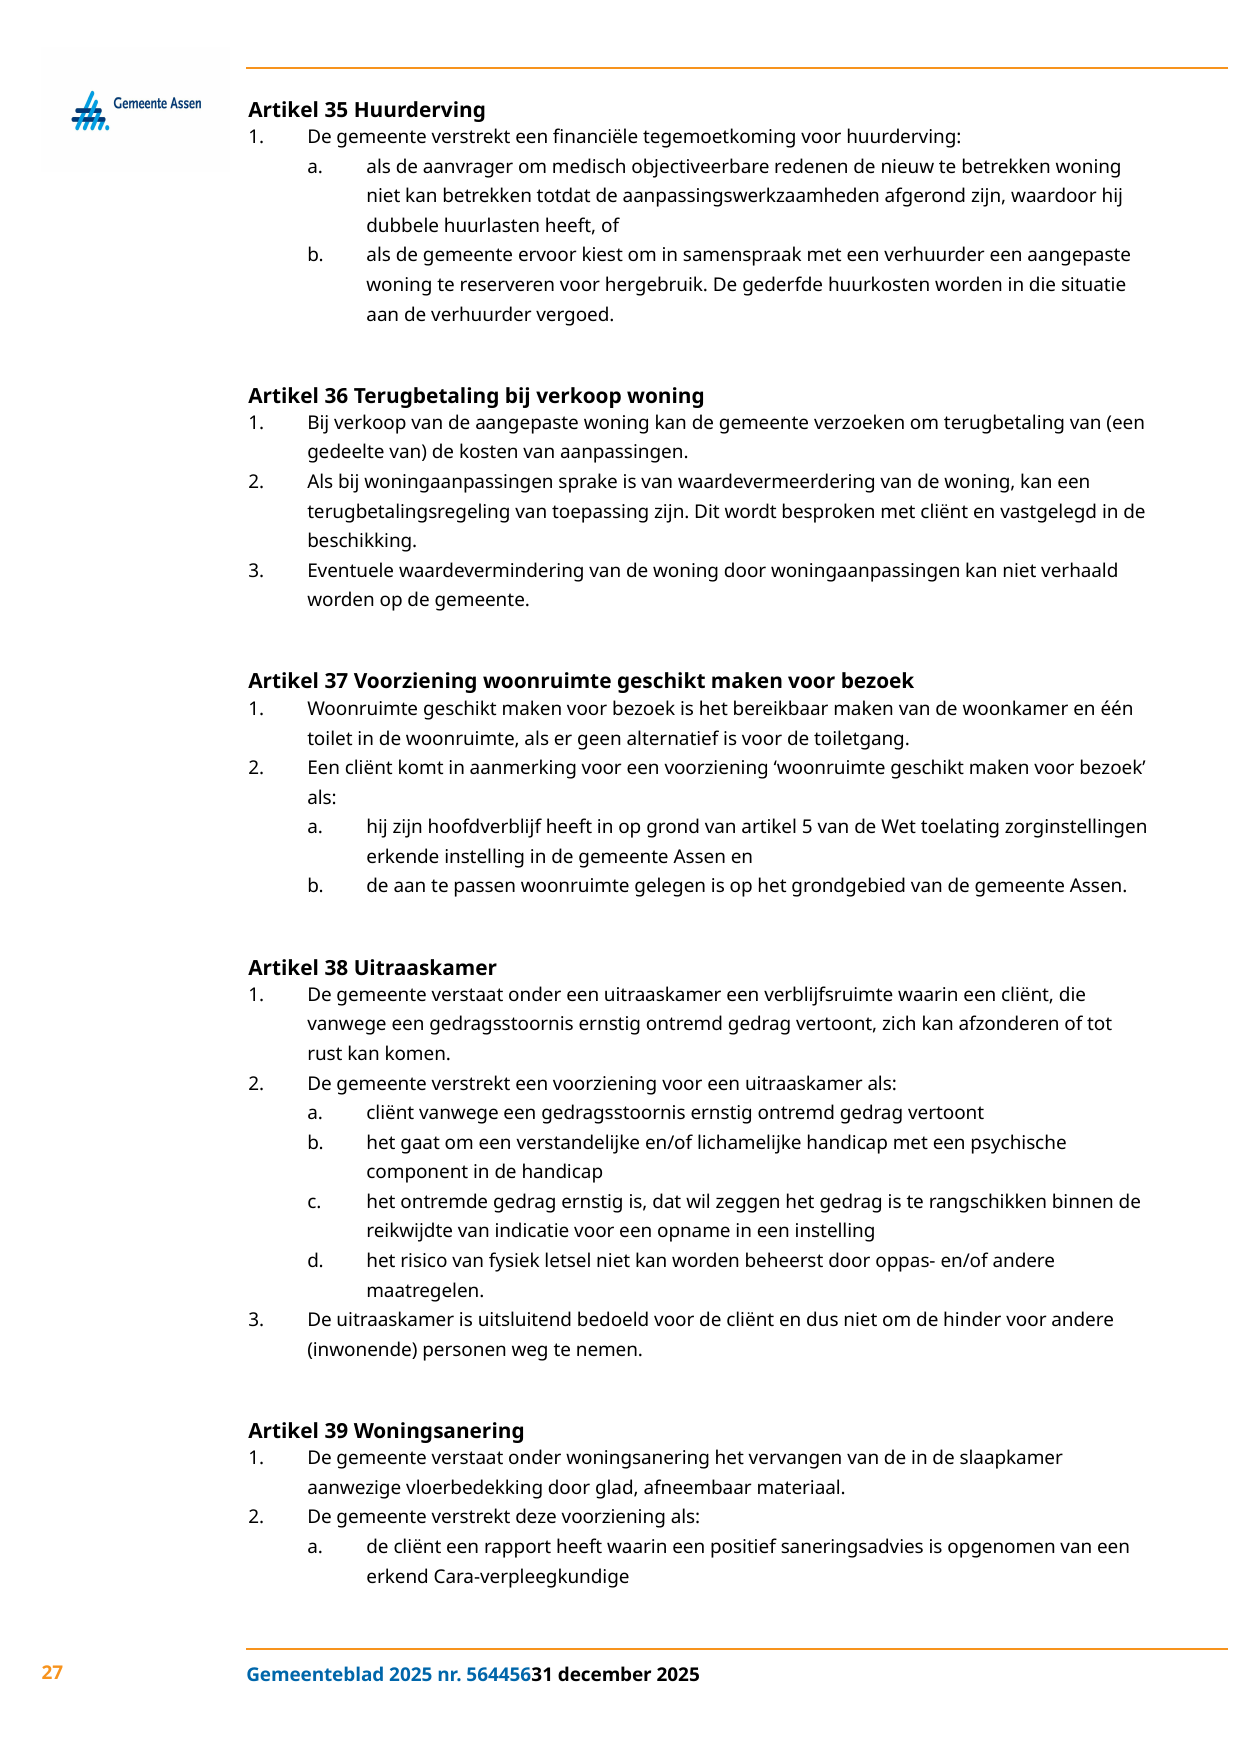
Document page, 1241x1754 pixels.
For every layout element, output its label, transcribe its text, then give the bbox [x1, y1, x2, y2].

list de aan te passen woonruimte gelegen is op het grondgebied van de gemeente Assen. [307, 873, 1152, 898]
list Woonruimte geschikt maken voor bezoek is het bereikbaar maken van de woonkamer en één toilet in de woonruimte, als er geen alternatief is voor de toiletgang. [248, 695, 1152, 750]
picture [41, 47, 231, 172]
list hij zijn hoofdverblijf heeft in op grond van artikel 5 van de Wet toelating zorginstellingen erkende instelling in de gemeente Assen en [307, 813, 1152, 869]
list het gaat om een verstandelijke en/of lichamelijke handicap met een psychische component in de handicap [307, 1129, 1152, 1184]
list De gemeente verstrekt deze voorziening als: [248, 1504, 1152, 1529]
list Bij verkoop van de aangepaste woning kan de gemeente verzoeken om terugbetaling van (een gedeelte van) de kosten van aanpassingen. [248, 409, 1152, 464]
text Artikel 36 Terugbetaling bij verkoop woning [248, 381, 1152, 409]
list De gemeente verstaat onder woningsanering het vervangen van de in de slaapkamer aanwezige vloerbedekking door glad, afneembaar materiaal. [248, 1444, 1152, 1500]
list als de gemeente ervoor kiest om in samenspraak met een verhuurder een aangepaste woning te reserveren voor hergebruik. De gederfde huurkosten worden in die situatie aan de verhuurder vergoed. [307, 242, 1152, 326]
list het risico van fysiek letsel niet kan worden beheerst door oppas- en/of andere maatregelen. [307, 1247, 1152, 1303]
text Artikel 38 Uitraaskamer [248, 953, 1152, 981]
text Artikel 35 Huurderving [248, 95, 1152, 123]
list het ontremde gedrag ernstig is, dat wil zeggen het gedrag is te rangschikken binnen de reikwijdte van indicatie voor een opname in een instelling [307, 1188, 1152, 1243]
list als de aanvrager om medisch objectiveerbare redenen de nieuw te betrekken woning niet kan betrekken totdat de aanpassingswerkzaamheden afgerond zijn, waardoor hij dubbele huurlasten heeft, of [307, 153, 1152, 238]
text Artikel 39 Woningsanering [248, 1416, 1152, 1444]
list Als bij woningaanpassingen sprake is van waardevermeerdering van de woning, kan een terugbetalingsregeling van toepassing zijn. Dit wordt besproken met cliënt en vastgelegd in de beschikking. [248, 468, 1152, 553]
list De uitraaskamer is uitsluitend bedoeld voor de cliënt en dus niet om de hinder voor andere (inwonende) personen weg te nemen. [248, 1306, 1152, 1362]
text Artikel 37 Voorziening woonruimte geschikt maken voor bezoek [248, 667, 1152, 695]
list De gemeente verstrekt een financiële tegemoetkoming voor huurderving: [248, 123, 1152, 149]
list De gemeente verstaat onder een uitraaskamer een verblijfsruimte waarin een cliënt, die vanwege een gedragsstoornis ernstig ontremd gedrag vertoont, zich kan afzonderen of tot rust kan komen. [248, 981, 1152, 1066]
list de cliënt een rapport heeft waarin een positief saneringsadvies is opgenomen van een erkend Cara-verpleegkundige [307, 1533, 1152, 1588]
list De gemeente verstrekt een voorziening voor een uitraaskamer als: [248, 1070, 1152, 1096]
list cliënt vanwege een gedragsstoornis ernstig ontremd gedrag vertoont [307, 1099, 1152, 1125]
list Een cliënt komt in aanmerking voor een voorziening ‘woonruimte geschikt maken voor bezoek’ als: [248, 754, 1152, 809]
list Eventuele waardevermindering van de woning door woningaanpassingen kan niet verhaald worden op de gemeente. [248, 557, 1152, 612]
